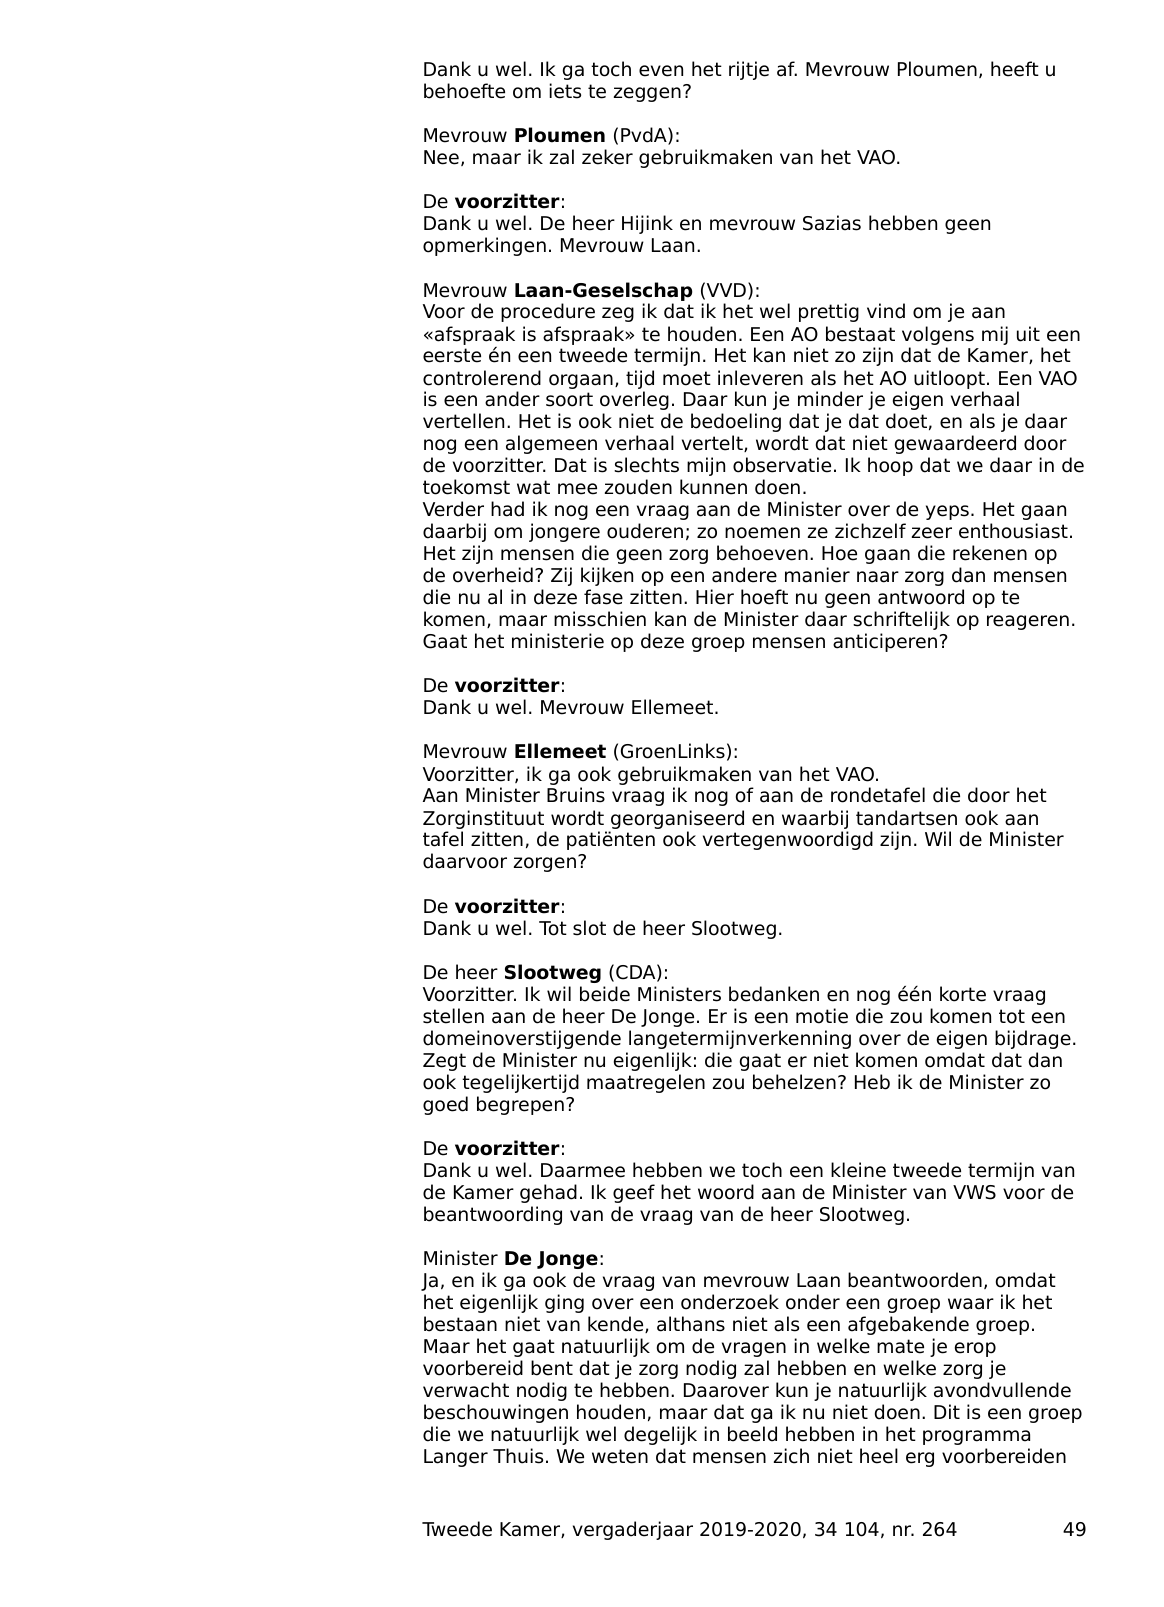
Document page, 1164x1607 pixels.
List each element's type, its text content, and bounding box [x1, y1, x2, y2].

text Voorzitter, ik ga ook gebruikmaken van het VAO. [422, 763, 1087, 785]
text De voorzitter: [422, 191, 1087, 213]
text Mevrouw Ellemeet (GroenLinks): [422, 741, 1087, 763]
text Dank u wel. Ik ga toch even het rijtje af. Mevrouw Ploumen, heeft u behoefte om iets te zeggen? [422, 59, 1087, 103]
text De voorzitter: [422, 675, 1087, 697]
text Minister De Jonge: [422, 1248, 1087, 1270]
text Nee, maar ik zal zeker gebruikmaken van het VAO. [422, 147, 1087, 169]
text Voor de procedure zeg ik dat ik het wel prettig vind om je aan «afspraak is afspraak» te houden. Een AO bestaat volgens mij uit een eerste én een tweede termijn. Het kan niet zo zijn dat de Kamer, het controlerend orgaan, tijd moet inleveren als het AO uitloopt. Een VAO is een ander soort overleg. Daar kun je minder je eigen verhaal vertellen. Het is ook niet de bedoeling dat je dat doet, en als je daar nog een algemeen verhaal vertelt, wordt dat niet gewaardeerd door de voorzitter. Dat is slechts mijn observatie. Ik hoop dat we daar in de toekomst wat mee zouden kunnen doen. [422, 301, 1087, 499]
text Voorzitter. Ik wil beide Ministers bedanken en nog één korte vraag stellen aan de heer De Jonge. Er is een motie die zou komen tot een domeinoverstijgende langetermijnverkenning over de eigen bijdrage. Zegt de Minister nu eigenlijk: die gaat er niet komen omdat dat dan ook tegelijkertijd maatregelen zou behelzen? Heb ik de Minister zo goed begrepen? [422, 984, 1087, 1116]
text De voorzitter: [422, 1138, 1087, 1160]
text Aan Minister Bruins vraag ik nog of aan de rondetafel die door het Zorginstituut wordt georganiseerd en waarbij tandartsen ook aan tafel zitten, de patiënten ook vertegenwoordigd zijn. Wil de Minister daarvoor zorgen? [422, 785, 1087, 873]
text Mevrouw Laan-Geselschap (VVD): [422, 279, 1087, 301]
text Ja, en ik ga ook de vraag van mevrouw Laan beantwoorden, omdat het eigenlijk ging over een onderzoek onder een groep waar ik het bestaan niet van kende, althans niet als een afgebakende groep. Maar het gaat natuurlijk om de vragen in welke mate je erop voorbereid bent dat je zorg nodig zal hebben en welke zorg je verwacht nodig te hebben. Daarover kun je natuurlijk avondvullende beschouwingen houden, maar dat ga ik nu niet doen. Dit is een groep die we natuurlijk wel degelijk in beeld hebben in het programma Langer Thuis. We weten dat mensen zich niet heel erg voorbereiden [422, 1270, 1087, 1468]
text De voorzitter: [422, 896, 1087, 917]
text Dank u wel. Mevrouw Ellemeet. [422, 697, 1087, 719]
text Dank u wel. Daarmee hebben we toch een kleine tweede termijn van de Kamer gehad. Ik geef het woord aan de Minister van VWS voor de beantwoording van de vraag van de heer Slootweg. [422, 1160, 1087, 1226]
text Dank u wel. De heer Hijink en mevrouw Sazias hebben geen opmerkingen. Mevrouw Laan. [422, 213, 1087, 257]
text Dank u wel. Tot slot de heer Slootweg. [422, 917, 1087, 939]
text Verder had ik nog een vraag aan de Minister over de yeps. Het gaan daarbij om jongere ouderen; zo noemen ze zichzelf zeer enthousiast. Het zijn mensen die geen zorg behoeven. Hoe gaan die rekenen op de overheid? Zij kijken op een andere manier naar zorg dan mensen die nu al in deze fase zitten. Hier hoeft nu geen antwoord op te komen, maar misschien kan de Minister daar schriftelijk op reageren. Gaat het ministerie op deze groep mensen anticiperen? [422, 499, 1087, 653]
text De heer Slootweg (CDA): [422, 962, 1087, 984]
text Mevrouw Ploumen (PvdA): [422, 125, 1087, 147]
